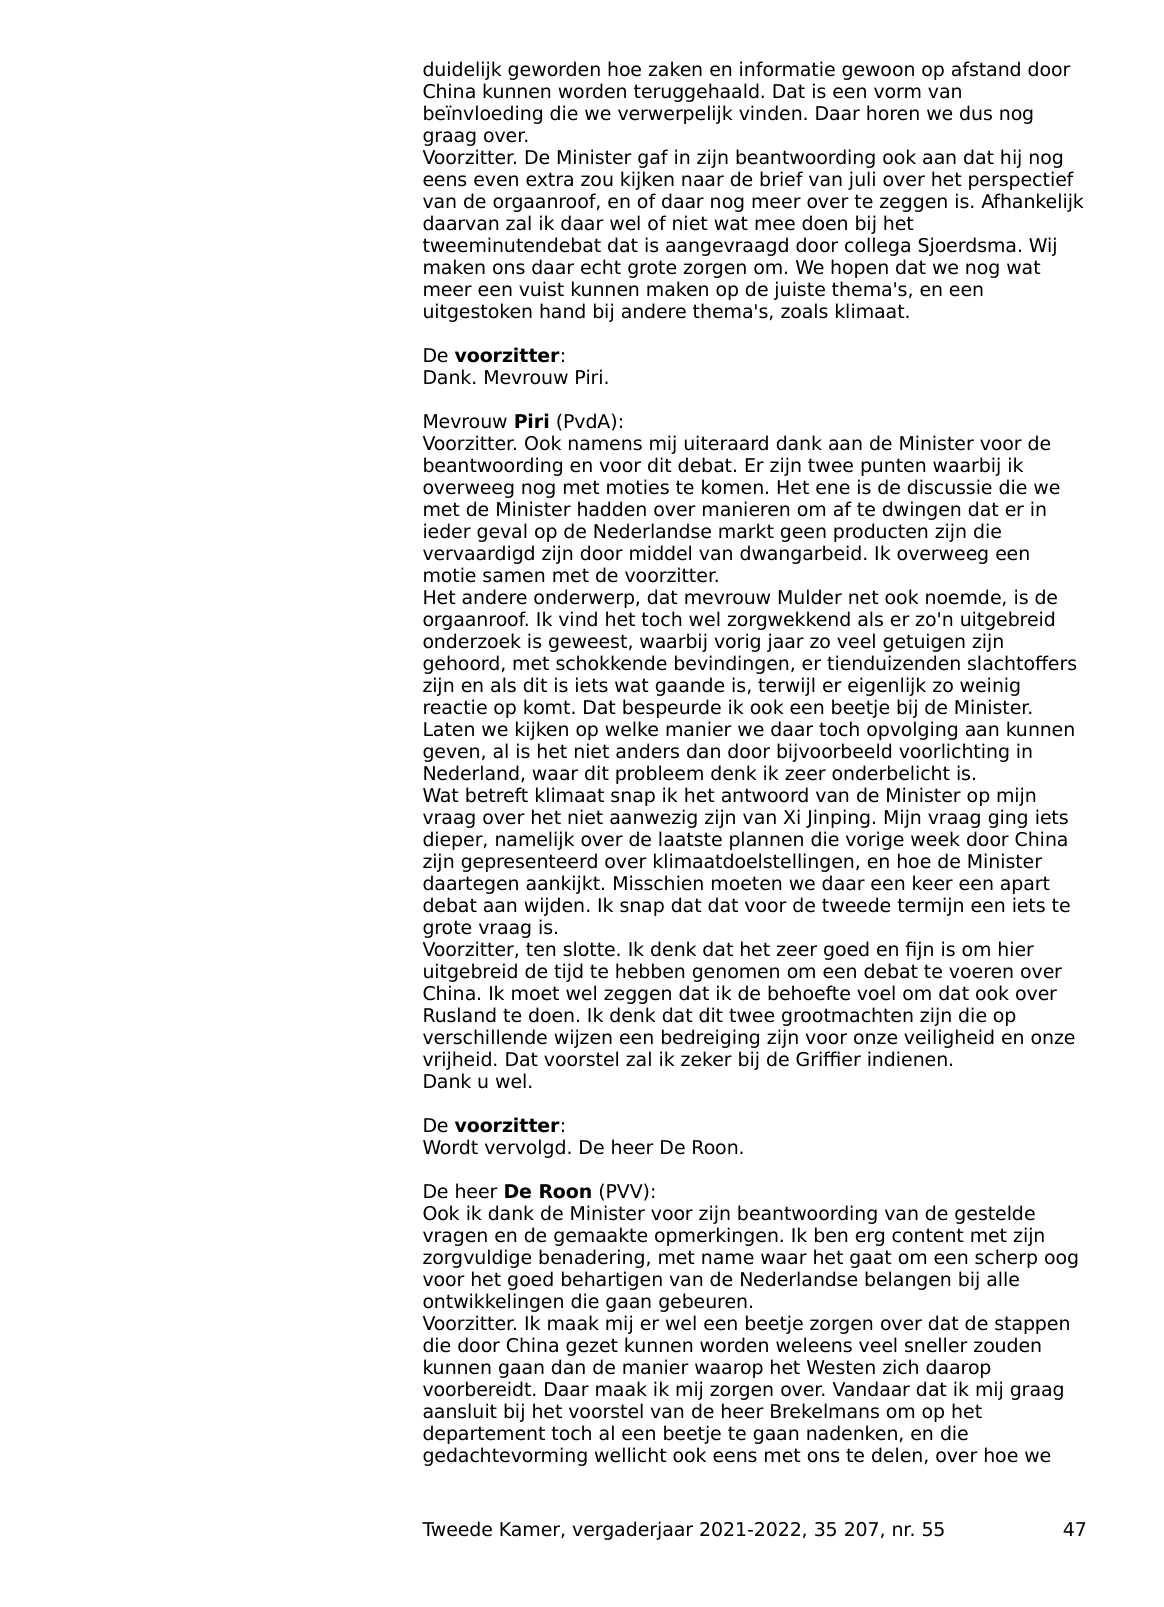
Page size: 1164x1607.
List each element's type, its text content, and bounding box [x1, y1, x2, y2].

text De voorzitter: [422, 345, 1087, 367]
text Dank. Mevrouw Piri. [422, 367, 1087, 389]
text De heer De Roon (PVV): [422, 1181, 1087, 1203]
text Ook ik dank de Minister voor zijn beantwoording van de gestelde vragen en de gemaakte opmerkingen. Ik ben erg content met zijn zorgvuldige benadering, met name waar het gaat om een scherp oog voor het goed behartigen van de Nederlandse belangen bij alle ontwikkelingen die gaan gebeuren. [422, 1203, 1087, 1313]
text Dank u wel. [422, 1071, 1087, 1092]
text Mevrouw Piri (PvdA): [422, 411, 1087, 433]
text Voorzitter. Ook namens mij uiteraard dank aan de Minister voor de beantwoording en voor dit debat. Er zijn twee punten waarbij ik overweeg nog met moties te komen. Het ene is de discussie die we met de Minister hadden over manieren om af te dwingen dat er in ieder geval op de Nederlandse markt geen producten zijn die vervaardigd zijn door middel van dwangarbeid. Ik overweeg een motie samen met de voorzitter. [422, 433, 1087, 587]
text Voorzitter. Ik maak mij er wel een beetje zorgen over dat de stappen die door China gezet kunnen worden weleens veel sneller zouden kunnen gaan dan de manier waarop het Westen zich daarop voorbereidt. Daar maak ik mij zorgen over. Vandaar dat ik mij graag aansluit bij het voorstel van de heer Brekelmans om op het departement toch al een beetje te gaan nadenken, en die gedachtevorming wellicht ook eens met ons te delen, over hoe we [422, 1313, 1087, 1467]
text duidelijk geworden hoe zaken en informatie gewoon op afstand door China kunnen worden teruggehaald. Dat is een vorm van beïnvloeding die we verwerpelijk vinden. Daar horen we dus nog graag over. [422, 59, 1087, 147]
text De voorzitter: [422, 1115, 1087, 1137]
text Voorzitter. De Minister gaf in zijn beantwoording ook aan dat hij nog eens even extra zou kijken naar de brief van juli over het perspectief van de orgaanroof, en of daar nog meer over te zeggen is. Afhankelijk daarvan zal ik daar wel of niet wat mee doen bij het tweeminutendebat dat is aangevraagd door collega Sjoerdsma. Wij maken ons daar echt grote zorgen om. We hopen dat we nog wat meer een vuist kunnen maken op de juiste thema's, en een uitgestoken hand bij andere thema's, zoals klimaat. [422, 147, 1087, 323]
text Voorzitter, ten slotte. Ik denk dat het zeer goed en fijn is om hier uitgebreid de tijd te hebben genomen om een debat te voeren over China. Ik moet wel zeggen dat ik de behoefte voel om dat ook over Rusland te doen. Ik denk dat dit twee grootmachten zijn die op verschillende wijzen een bedreiging zijn voor onze veiligheid en onze vrijheid. Dat voorstel zal ik zeker bij de Griffier indienen. [422, 939, 1087, 1071]
text Het andere onderwerp, dat mevrouw Mulder net ook noemde, is de orgaanroof. Ik vind het toch wel zorgwekkend als er zo'n uitgebreid onderzoek is geweest, waarbij vorig jaar zo veel getuigen zijn gehoord, met schokkende bevindingen, er tienduizenden slachtoffers zijn en als dit is iets wat gaande is, terwijl er eigenlijk zo weinig reactie op komt. Dat bespeurde ik ook een beetje bij de Minister. Laten we kijken op welke manier we daar toch opvolging aan kunnen geven, al is het niet anders dan door bijvoorbeeld voorlichting in Nederland, waar dit probleem denk ik zeer onderbelicht is. [422, 587, 1087, 785]
text Wordt vervolgd. De heer De Roon. [422, 1137, 1087, 1159]
text Wat betreft klimaat snap ik het antwoord van de Minister op mijn vraag over het niet aanwezig zijn van Xi Jinping. Mijn vraag ging iets dieper, namelijk over de laatste plannen die vorige week door China zijn gepresenteerd over klimaatdoelstellingen, en hoe de Minister daartegen aankijkt. Misschien moeten we daar een keer een apart debat aan wijden. Ik snap dat dat voor de tweede termijn een iets te grote vraag is. [422, 785, 1087, 939]
